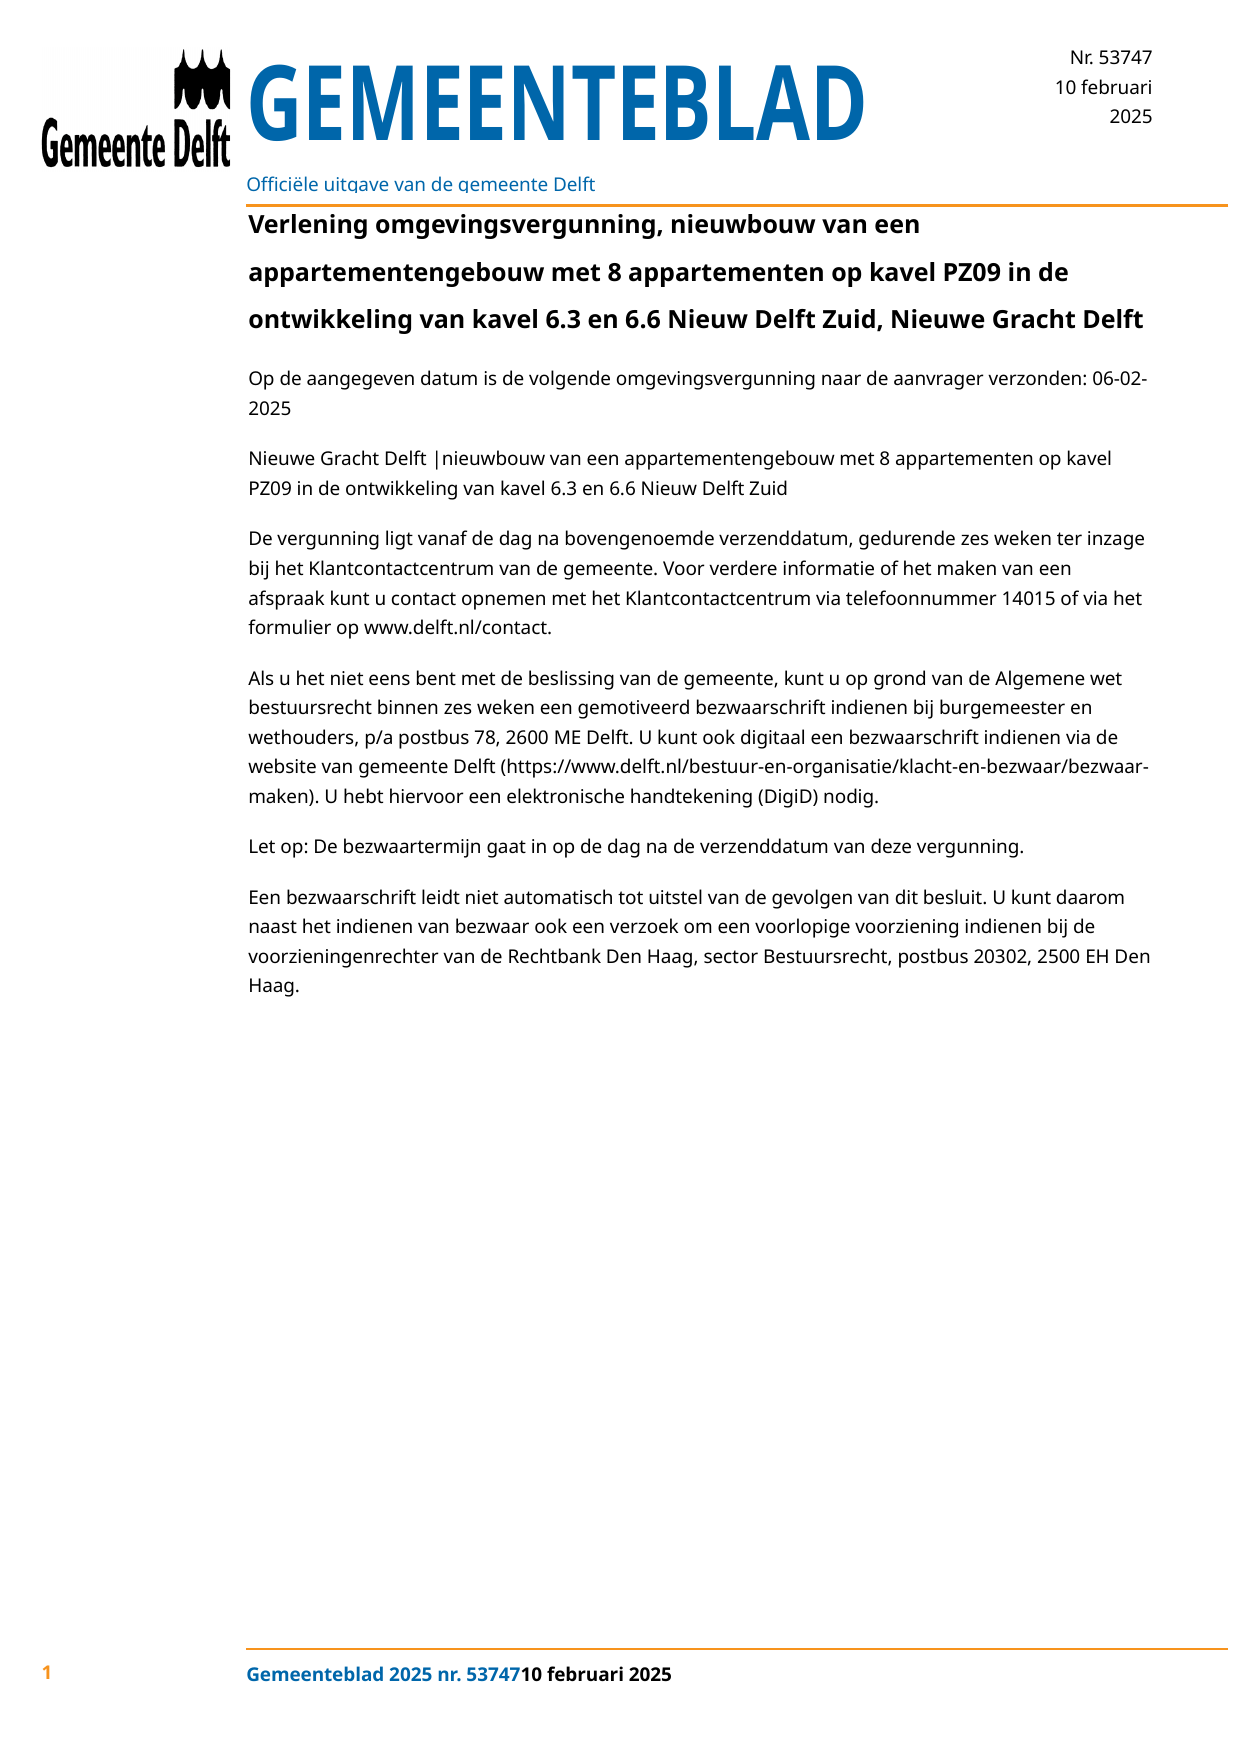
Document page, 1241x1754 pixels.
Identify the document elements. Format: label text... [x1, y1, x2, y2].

text Een bezwaarschrift leidt niet automatisch tot uitstel van de gevolgen van dit besluit. U kunt daarom naast het indienen van bezwaar ook een verzoek om een voorlopige voorziening indienen bij de voorzieningenrechter van de Rechtbank Den Haag, sector Bestuursrecht, postbus 20302, 2500 EH Den Haag. [248, 884, 1152, 998]
text Als u het niet eens bent met de beslissing van de gemeente, kunt u op grond van de Algemene wet bestuursrecht binnen zes weken een gemotiveerd bezwaarschrift indienen bij burgemeester en wethouders, p/a postbus 78, 2600 ME Delft. U kunt ook digitaal een bezwaarschrift indienen via de website van gemeente Delft (https://www.delft.nl/bestuur-en-organisatie/klacht-en-bezwaar/bezwaar-maken). U hebt hiervoor een elektronische handtekening (DigiD) nodig. [248, 665, 1152, 809]
picture [41, 47, 231, 172]
text De vergunning ligt vanaf de dag na bovengenoemde verzenddatum, gedurende zes weken ter inzage bij het Klantcontactcentrum van de gemeente. Voor verdere informatie of het maken van een afspraak kunt u contact opnemen met het Klantcontactcentrum via telefoonnummer 14015 of via het formulier op www.delft.nl/contact. [248, 526, 1152, 640]
text Nieuwe Gracht Delft |nieuwbouw van een appartementengebouw met 8 appartementen op kavel PZ09 in de ontwikkeling van kavel 6.3 en 6.6 Nieuw Delft Zuid [248, 446, 1152, 501]
text Verlening omgevingsvergunning, nieuwbouw van een appartementengebouw met 8 appartementen op kavel PZ09 in de ontwikkeling van kavel 6.3 en 6.6 Nieuw Delft Zuid, Nieuwe Gracht Delft [248, 207, 1152, 336]
text Let op: De bezwaartermijn gaat in op de dag na de verzenddatum van deze vergunning. [248, 833, 1152, 859]
text Op de aangegeven datum is de volgende omgevingsvergunning naar de aanvrager verzonden: 06-02-2025 [248, 366, 1152, 421]
